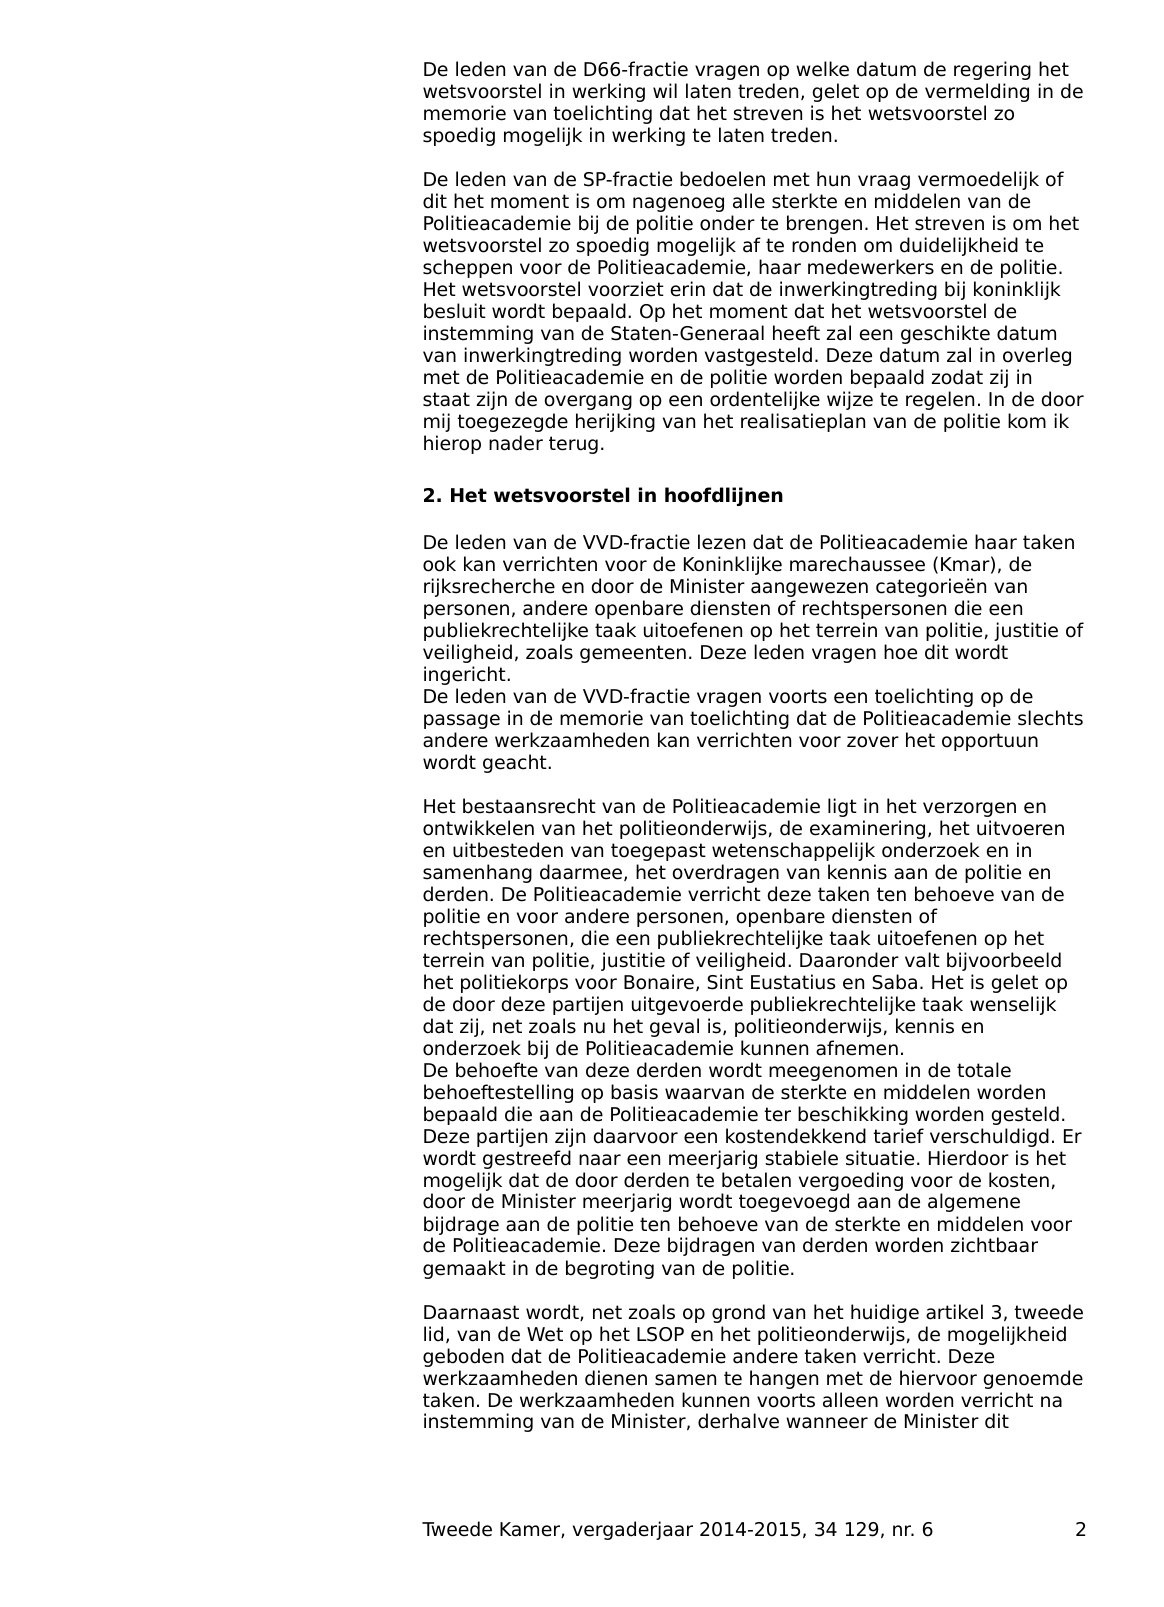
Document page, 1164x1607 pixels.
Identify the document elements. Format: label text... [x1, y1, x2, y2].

text Daarnaast wordt, net zoals op grond van het huidige artikel 3, tweede lid, van de Wet op het LSOP en het politieonderwijs, de mogelijkheid geboden dat de Politieacademie andere taken verricht. Deze werkzaamheden dienen samen te hangen met de hiervoor genoemde taken. De werkzaamheden kunnen voorts alleen worden verricht na instemming van de Minister, derhalve wanneer de Minister dit [422, 1302, 1087, 1433]
text De leden van de SP-fractie bedoelen met hun vraag vermoedelijk of dit het moment is om nagenoeg alle sterkte en middelen van de Politieacademie bij de politie onder te brengen. Het streven is om het wetsvoorstel zo spoedig mogelijk af te ronden om duidelijkheid te scheppen voor de Politieacademie, haar medewerkers en de politie. Het wetsvoorstel voorziet erin dat de inwerkingtreding bij koninklijk besluit wordt bepaald. Op het moment dat het wetsvoorstel de instemming van de Staten-Generaal heeft zal een geschikte datum van inwerkingtreding worden vastgesteld. Deze datum zal in overleg met de Politieacademie en de politie worden bepaald zodat zij in staat zijn de overgang op een ordentelijke wijze te regelen. In de door mij toegezegde herijking van het realisatieplan van de politie kom ik hierop nader terug. [422, 169, 1087, 455]
text Het bestaansrecht van de Politieacademie ligt in het verzorgen en ontwikkelen van het politieonderwijs, de examinering, het uitvoeren en uitbesteden van toegepast wetenschappelijk onderzoek en in samenhang daarmee, het overdragen van kennis aan de politie en derden. De Politieacademie verricht deze taken ten behoeve van de politie en voor andere personen, openbare diensten of rechtspersonen, die een publiekrechtelijke taak uitoefenen op het terrein van politie, justitie of veiligheid. Daaronder valt bijvoorbeeld het politiekorps voor Bonaire, Sint Eustatius en Saba. Het is gelet op de door deze partijen uitgevoerde publiekrechtelijke taak wenselijk dat zij, net zoals nu het geval is, politieonderwijs, kennis en onderzoek bij de Politieacademie kunnen afnemen. [422, 796, 1087, 1059]
text De leden van de VVD-fractie vragen voorts een toelichting op de passage in de memorie van toelichting dat de Politieacademie slechts andere werkzaamheden kan verrichten voor zover het opportuun wordt geacht. [422, 686, 1087, 774]
text De leden van de VVD-fractie lezen dat de Politieacademie haar taken ook kan verrichten voor de Koninklijke marechaussee (Kmar), de rijksrecherche en door de Minister aangewezen categorieën van personen, andere openbare diensten of rechtspersonen die een publiekrechtelijke taak uitoefenen op het terrein van politie, justitie of veiligheid, zoals gemeenten. Deze leden vragen hoe dit wordt ingericht. [422, 532, 1087, 686]
subtitle 2. Het wetsvoorstel in hoofdlijnen [422, 485, 1087, 507]
text De leden van de D66-fractie vragen op welke datum de regering het wetsvoorstel in werking wil laten treden, gelet op de vermelding in de memorie van toelichting dat het streven is het wetsvoorstel zo spoedig mogelijk in werking te laten treden. [422, 59, 1087, 147]
text De behoefte van deze derden wordt meegenomen in de totale behoeftestelling op basis waarvan de sterkte en middelen worden bepaald die aan de Politieacademie ter beschikking worden gesteld. Deze partijen zijn daarvoor een kostendekkend tarief verschuldigd. Er wordt gestreefd naar een meerjarig stabiele situatie. Hierdoor is het mogelijk dat de door derden te betalen vergoeding voor de kosten, door de Minister meerjarig wordt toegevoegd aan de algemene bijdrage aan de politie ten behoeve van de sterkte en middelen voor de Politieacademie. Deze bijdragen van derden worden zichtbaar gemaakt in de begroting van de politie. [422, 1059, 1087, 1279]
